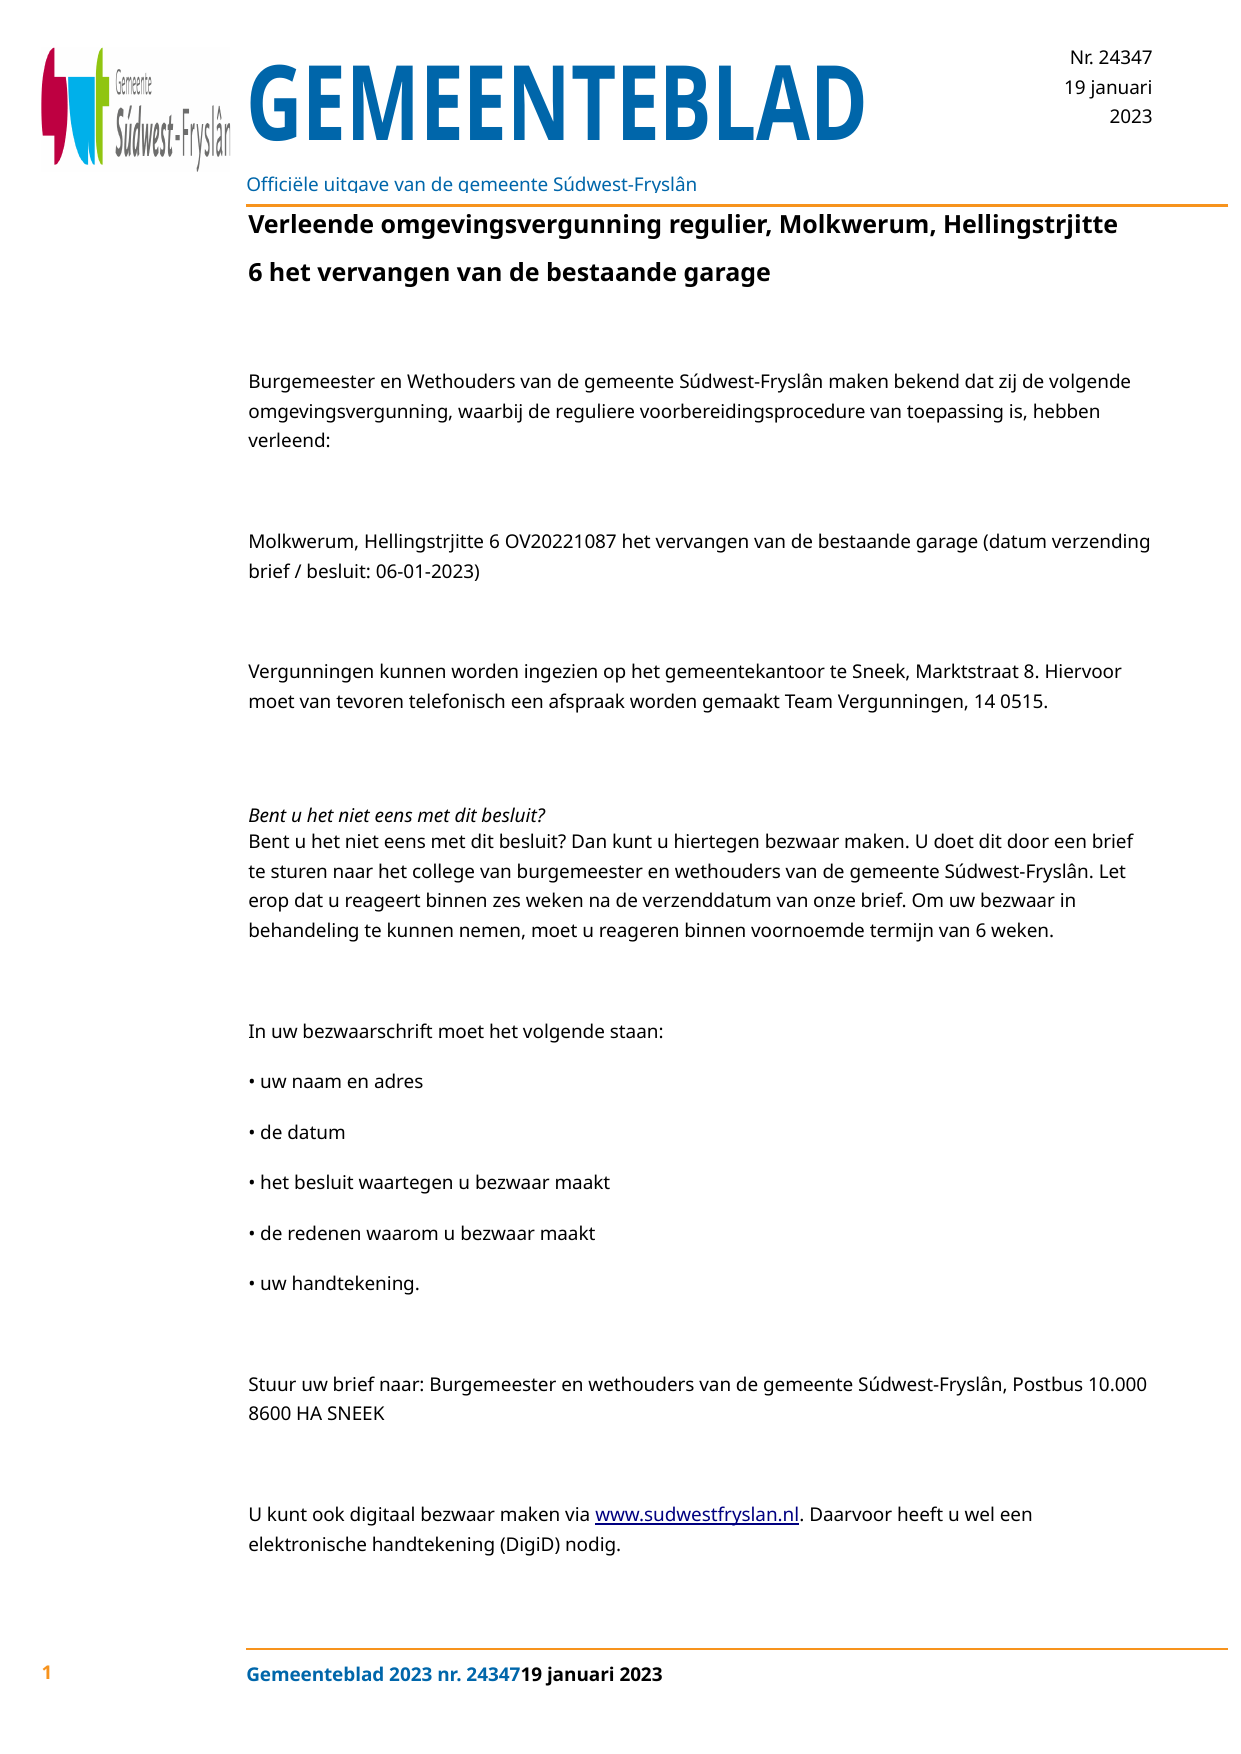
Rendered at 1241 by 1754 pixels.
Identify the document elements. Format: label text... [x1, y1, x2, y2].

text Bent u het niet eens met dit besluit? Dan kunt u hiertegen bezwaar maken. U doet dit door een brief te sturen naar het college van burgemeester en wethouders van de gemeente Súdwest-Fryslân. Let erop dat u reageert binnen zes weken na de verzenddatum van onze brief. Om uw bezwaar in behandeling te kunnen nemen, moet u reageren binnen voornoemde termijn van 6 weken. [248, 828, 1152, 943]
text • uw naam en adres [248, 1068, 1152, 1094]
text Burgemeester en Wethouders van de gemeente Súdwest-Fryslân maken bekend dat zij de volgende omgevingsvergunning, waarbij de reguliere voorbereidingsprocedure van toepassing is, hebben verleend: [248, 368, 1152, 453]
text Molkwerum, Hellingstrjitte 6 OV20221087 het vervangen van de bestaande garage (datum verzending brief / besluit: 06-01-2023) [248, 528, 1152, 584]
text • de datum [248, 1119, 1152, 1144]
text Verleende omgevingsvergunning regulier, Molkwerum, Hellingstrjitte 6 het vervangen van de bestaande garage [248, 207, 1152, 288]
text In uw bezwaarschrift moet het volgende staan: [248, 1018, 1152, 1044]
picture [41, 47, 231, 172]
text Vergunningen kunnen worden ingezien op het gemeentekantoor te Sneek, Marktstraat 8. Hiervoor moet van tevoren telefonisch een afspraak worden gemaakt Team Vergunningen, 14 0515. [248, 659, 1152, 714]
text • de redenen waarom u bezwaar maakt [248, 1220, 1152, 1245]
text Stuur uw brief naar: Burgemeester en wethouders van de gemeente Súdwest-Fryslân, Postbus 10.000 8600 HA SNEEK [248, 1371, 1152, 1426]
text • uw handtekening. [248, 1270, 1152, 1296]
text Bent u het niet eens met dit besluit? [248, 803, 1152, 828]
text U kunt ook digitaal bezwaar maken via www.sudwestfryslan.nl. Daarvoor heeft u wel een elektronische handtekening (DigiD) nodig. [248, 1501, 1152, 1557]
text • het besluit waartegen u bezwaar maakt [248, 1169, 1152, 1195]
